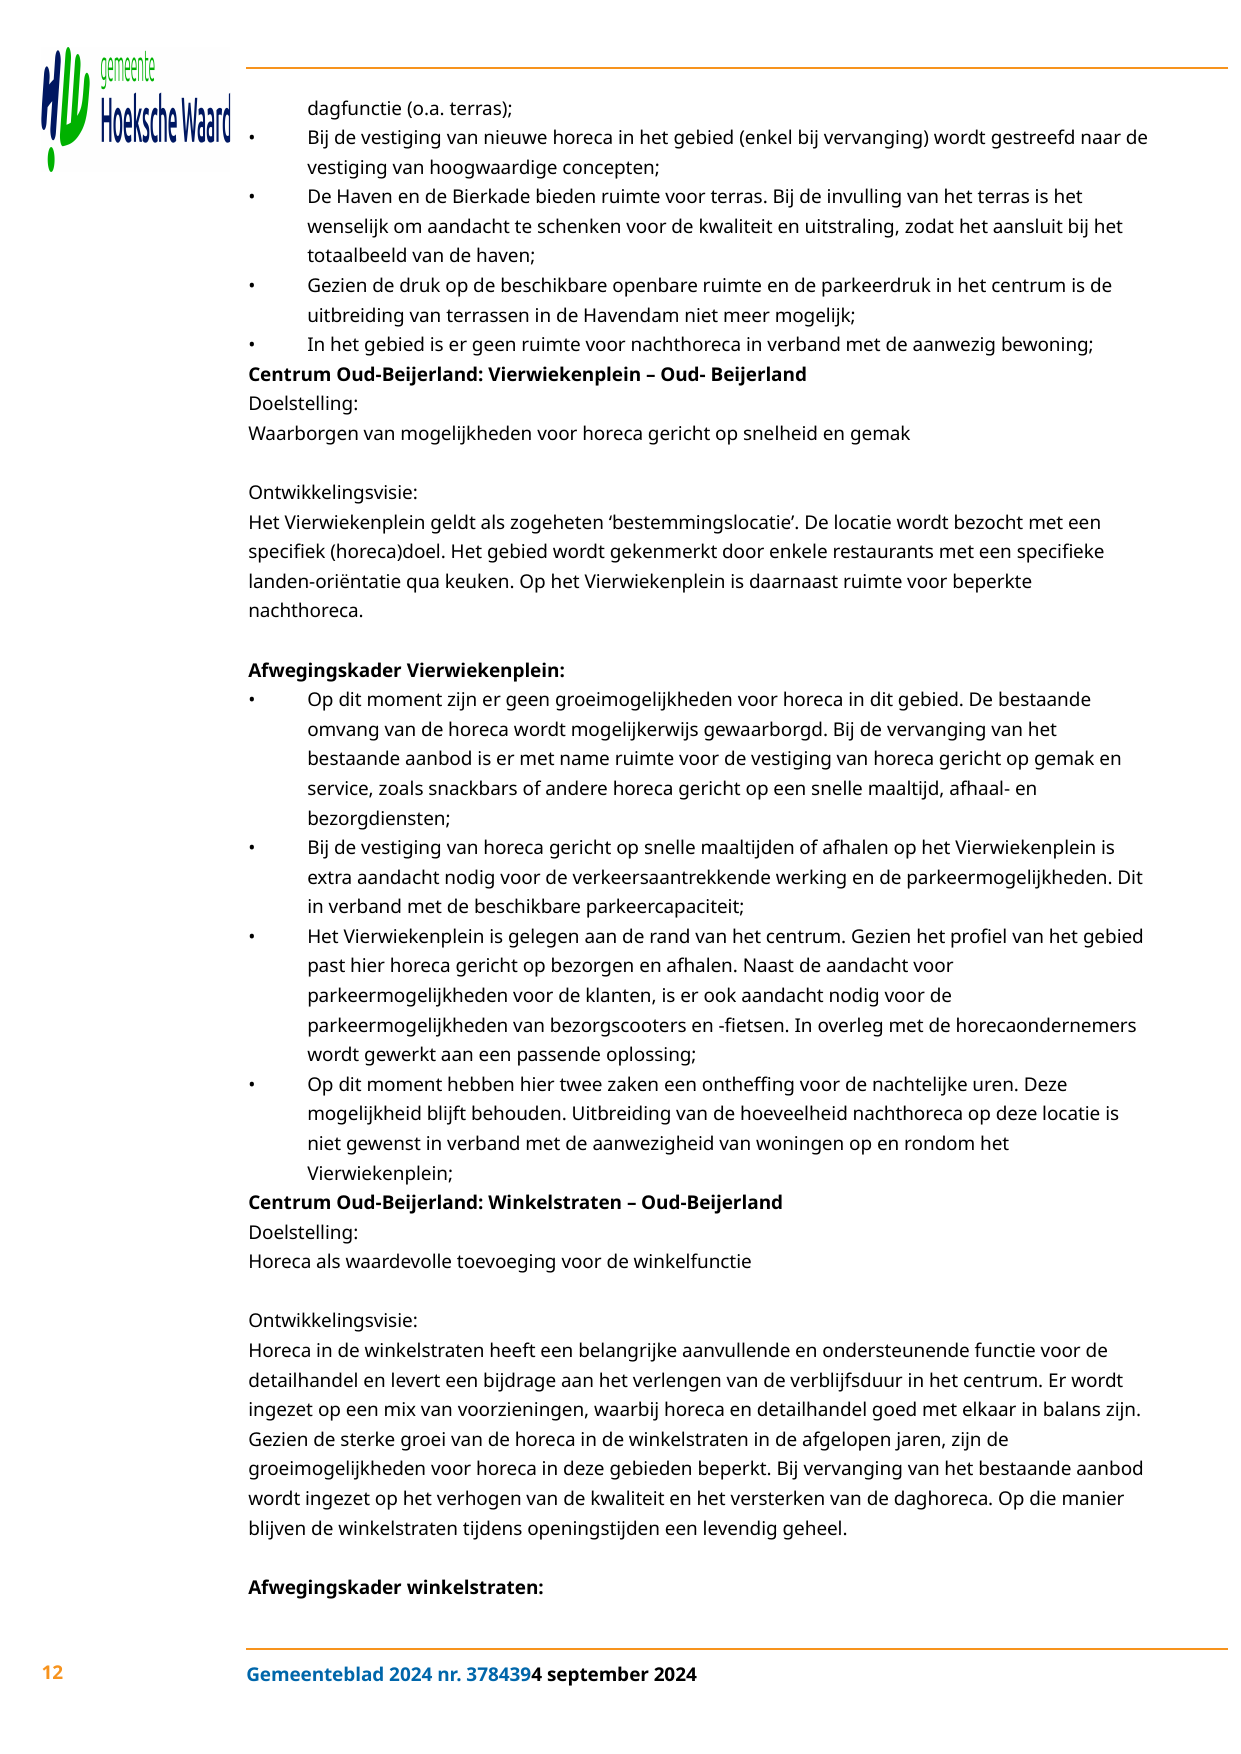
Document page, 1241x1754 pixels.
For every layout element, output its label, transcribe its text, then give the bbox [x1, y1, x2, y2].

text Afwegingskader Vierwiekenplein: [248, 657, 1152, 683]
list Op dit moment hebben hier twee zaken een ontheffing voor de nachtelijke uren. Deze mogelijkheid blijft behouden. Uitbreiding van de hoeveelheid nachthoreca op deze locatie is niet gewenst in verband met de aanwezigheid van woningen op en rondom het Vierwiekenplein; [248, 1071, 1152, 1186]
list Het Vierwiekenplein is gelegen aan de rand van het centrum. Gezien het profiel van het gebied past hier horeca gericht op bezorgen en afhalen. Naast de aandacht voor parkeermogelijkheden voor de klanten, is er ook aandacht nodig voor de parkeermogelijkheden van bezorgscooters en -fietsen. In overleg met de horecaondernemers wordt gewerkt aan een passende oplossing; [248, 923, 1152, 1067]
list Bij de vestiging van horeca gericht op snelle maaltijden of afhalen op het Vierwiekenplein is extra aandacht nodig voor de verkeersaantrekkende werking en de parkeermogelijkheden. Dit in verband met de beschikbare parkeercapaciteit; [248, 834, 1152, 919]
text Horeca in de winkelstraten heeft een belangrijke aanvullende en ondersteunende functie voor de detailhandel en levert een bijdrage aan het verlengen van de verblijfsduur in het centrum. Er wordt ingezet op een mix van voorzieningen, waarbij horeca en detailhandel goed met elkaar in balans zijn. Gezien de sterke groei van de horeca in de winkelstraten in de afgelopen jaren, zijn de groeimogelijkheden voor horeca in deze gebieden beperkt. Bij vervanging van het bestaande aanbod wordt ingezet op het verhogen van de kwaliteit en het versterken van de daghoreca. Op die manier blijven de winkelstraten tijdens openingstijden een levendig geheel. [248, 1337, 1152, 1541]
list In het gebied is er geen ruimte voor nachthoreca in verband met de aanwezig bewoning; [248, 331, 1152, 357]
text Horeca als waardevolle toevoeging voor de winkelfunctie [248, 1248, 1152, 1274]
list Gezien de druk op de beschikbare openbare ruimte en de parkeerdruk in het centrum is de uitbreiding van terrassen in de Havendam niet meer mogelijk; [248, 272, 1152, 328]
list Op dit moment zijn er geen groeimogelijkheden voor horeca in dit gebied. De bestaande omvang van de horeca wordt mogelijkerwijs gewaarborgd. Bij de vervanging van het bestaande aanbod is er met name ruimte voor de vestiging van horeca gericht op gemak en service, zoals snackbars of andere horeca gericht op een snelle maaltijd, afhaal- en bezorgdiensten; [248, 686, 1152, 831]
text Waarborgen van mogelijkheden voor horeca gericht op snelheid en gemak [248, 420, 1152, 446]
list Bij de vestiging van nieuwe horeca in het gebied (enkel bij vervanging) wordt gestreefd naar de vestiging van hoogwaardige concepten; [248, 124, 1152, 180]
list De Haven en de Bierkade bieden ruimte voor terras. Bij de invulling van het terras is het wenselijk om aandacht te schenken voor de kwaliteit en uitstraling, zodat het aansluit bij het totaalbeeld van de haven; [248, 183, 1152, 268]
text Het Vierwiekenplein geldt als zogeheten ‘bestemmingslocatie’. De locatie wordt bezocht met een specifiek (horeca)doel. Het gebied wordt gekenmerkt door enkele restaurants met een specifieke landen-oriëntatie qua keuken. Op het Vierwiekenplein is daarnaast ruimte voor beperkte nachthoreca. [248, 509, 1152, 623]
text Doelstelling: [248, 1219, 1152, 1245]
text Ontwikkelingsvisie: [248, 1308, 1152, 1333]
text Centrum Oud-Beijerland: Vierwiekenplein – Oud- Beijerland [248, 361, 1152, 387]
text Ontwikkelingsvisie: [248, 479, 1152, 505]
text Afwegingskader winkelstraten: [248, 1574, 1152, 1600]
picture [41, 47, 231, 172]
list dagfunctie (o.a. terras); [248, 95, 1152, 121]
text Centrum Oud-Beijerland: Winkelstraten – Oud-Beijerland [248, 1189, 1152, 1215]
text Doelstelling: [248, 391, 1152, 416]
